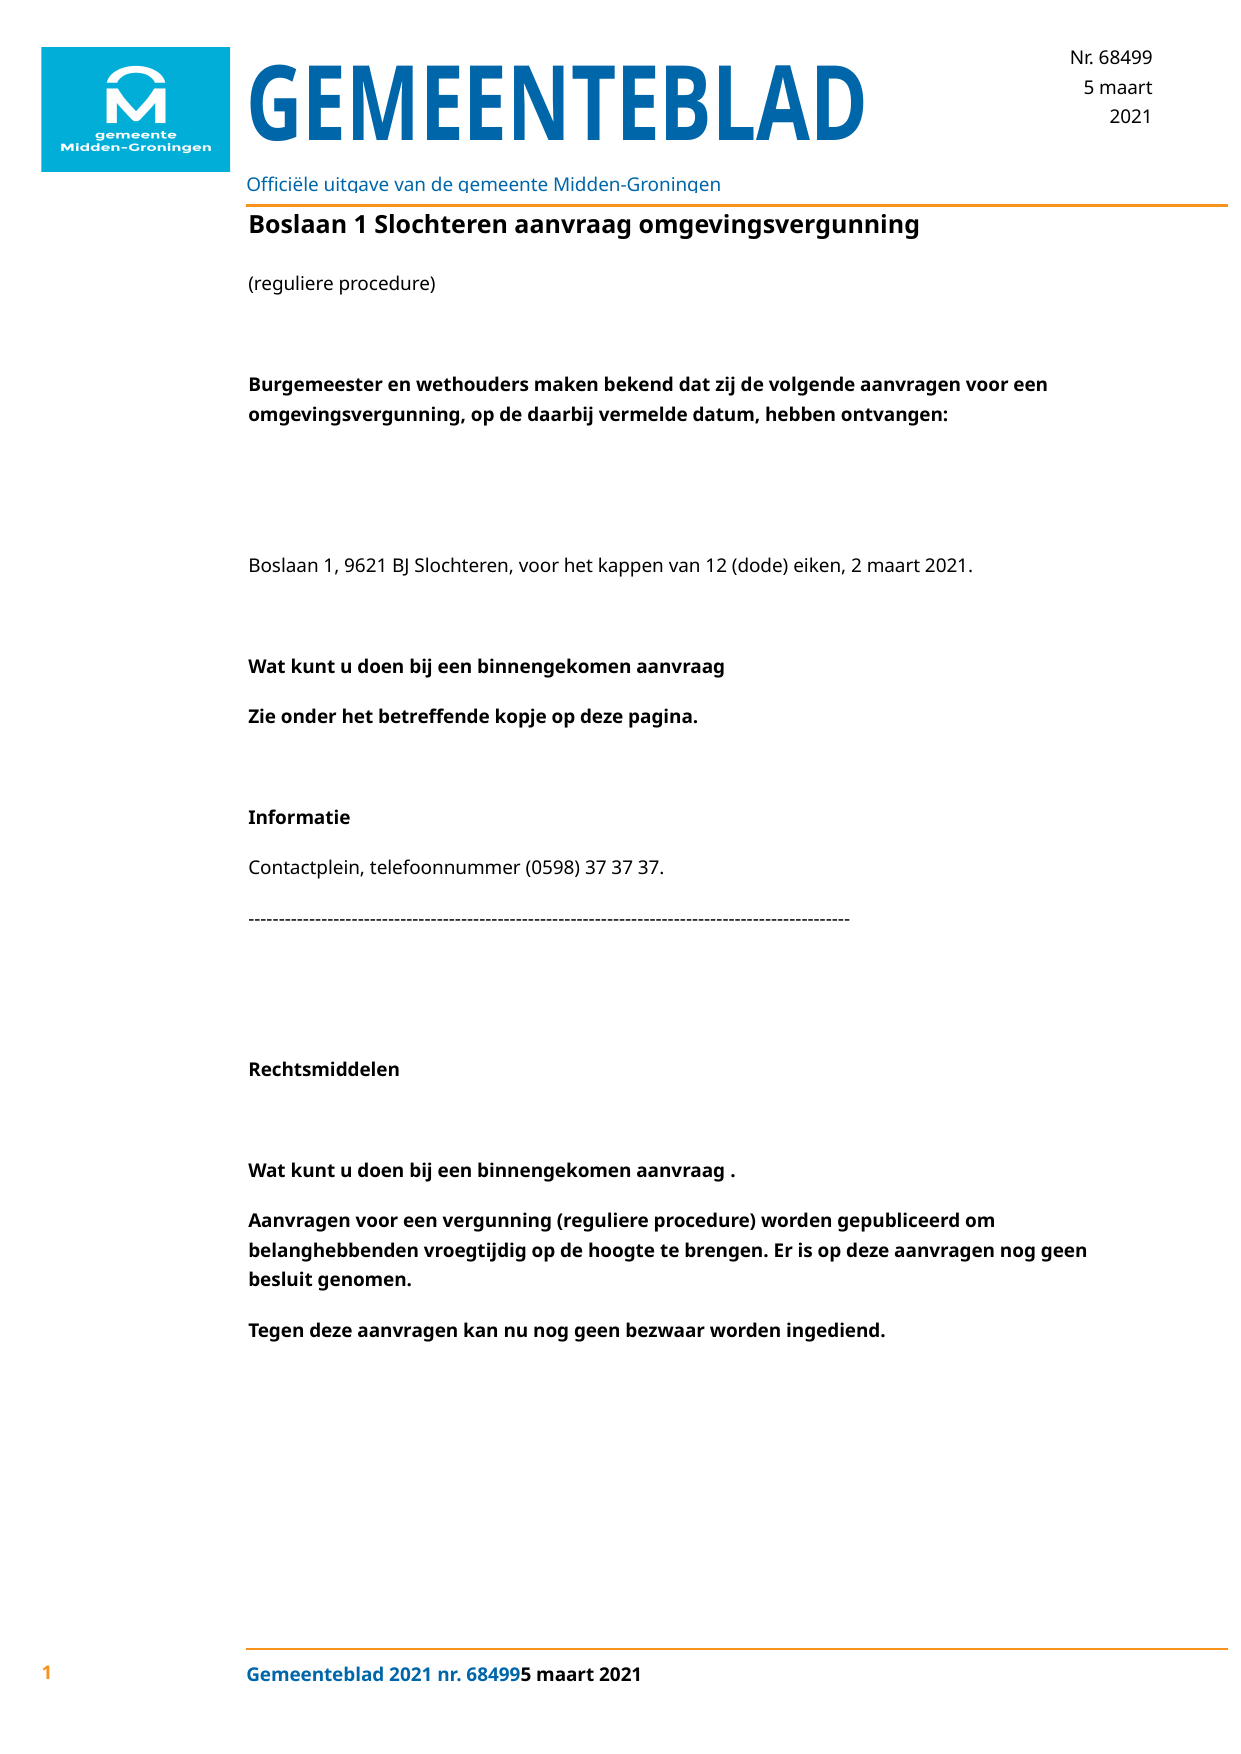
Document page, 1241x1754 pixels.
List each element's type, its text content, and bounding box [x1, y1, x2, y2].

text Wat kunt u doen bij een binnengekomen aanvraag . [248, 1157, 1152, 1183]
text (reguliere procedure) [248, 270, 1152, 296]
picture [108, 66, 164, 82]
text Aanvragen voor een vergunning (reguliere procedure) worden gepubliceerd om belanghebbenden vroegtijdig op de hoogte te brengen. Er is op deze aanvragen nog geen besluit genomen. [248, 1207, 1152, 1292]
text Zie onder het betreffende kopje op deze pagina. [248, 703, 1152, 729]
text Contactplein, telefoonnummer (0598) 37 37 37. [248, 854, 1152, 880]
text --------------------------------------------------------------------------------------------------- [248, 905, 1152, 931]
picture [107, 89, 165, 122]
text Boslaan 1, 9621 BJ Slochteren, voor het kappen van 12 (dode) eiken, 2 maart 2021. [248, 552, 1152, 578]
text Wat kunt u doen bij een binnengekomen aanvraag [248, 653, 1152, 678]
text Burgemeester en wethouders maken bekend dat zij de volgende aanvragen voor een omgevingsvergunning, op de daarbij vermelde datum, hebben ontvangen: [248, 371, 1152, 426]
text Tegen deze aanvragen kan nu nog geen bezwaar worden ingediend. [248, 1317, 1152, 1343]
text Boslaan 1 Slochteren aanvraag omgevingsvergunning [248, 207, 1152, 241]
text Rechtsmiddelen [248, 1056, 1152, 1082]
text Informatie [248, 804, 1152, 830]
picture [184, 146, 190, 153]
